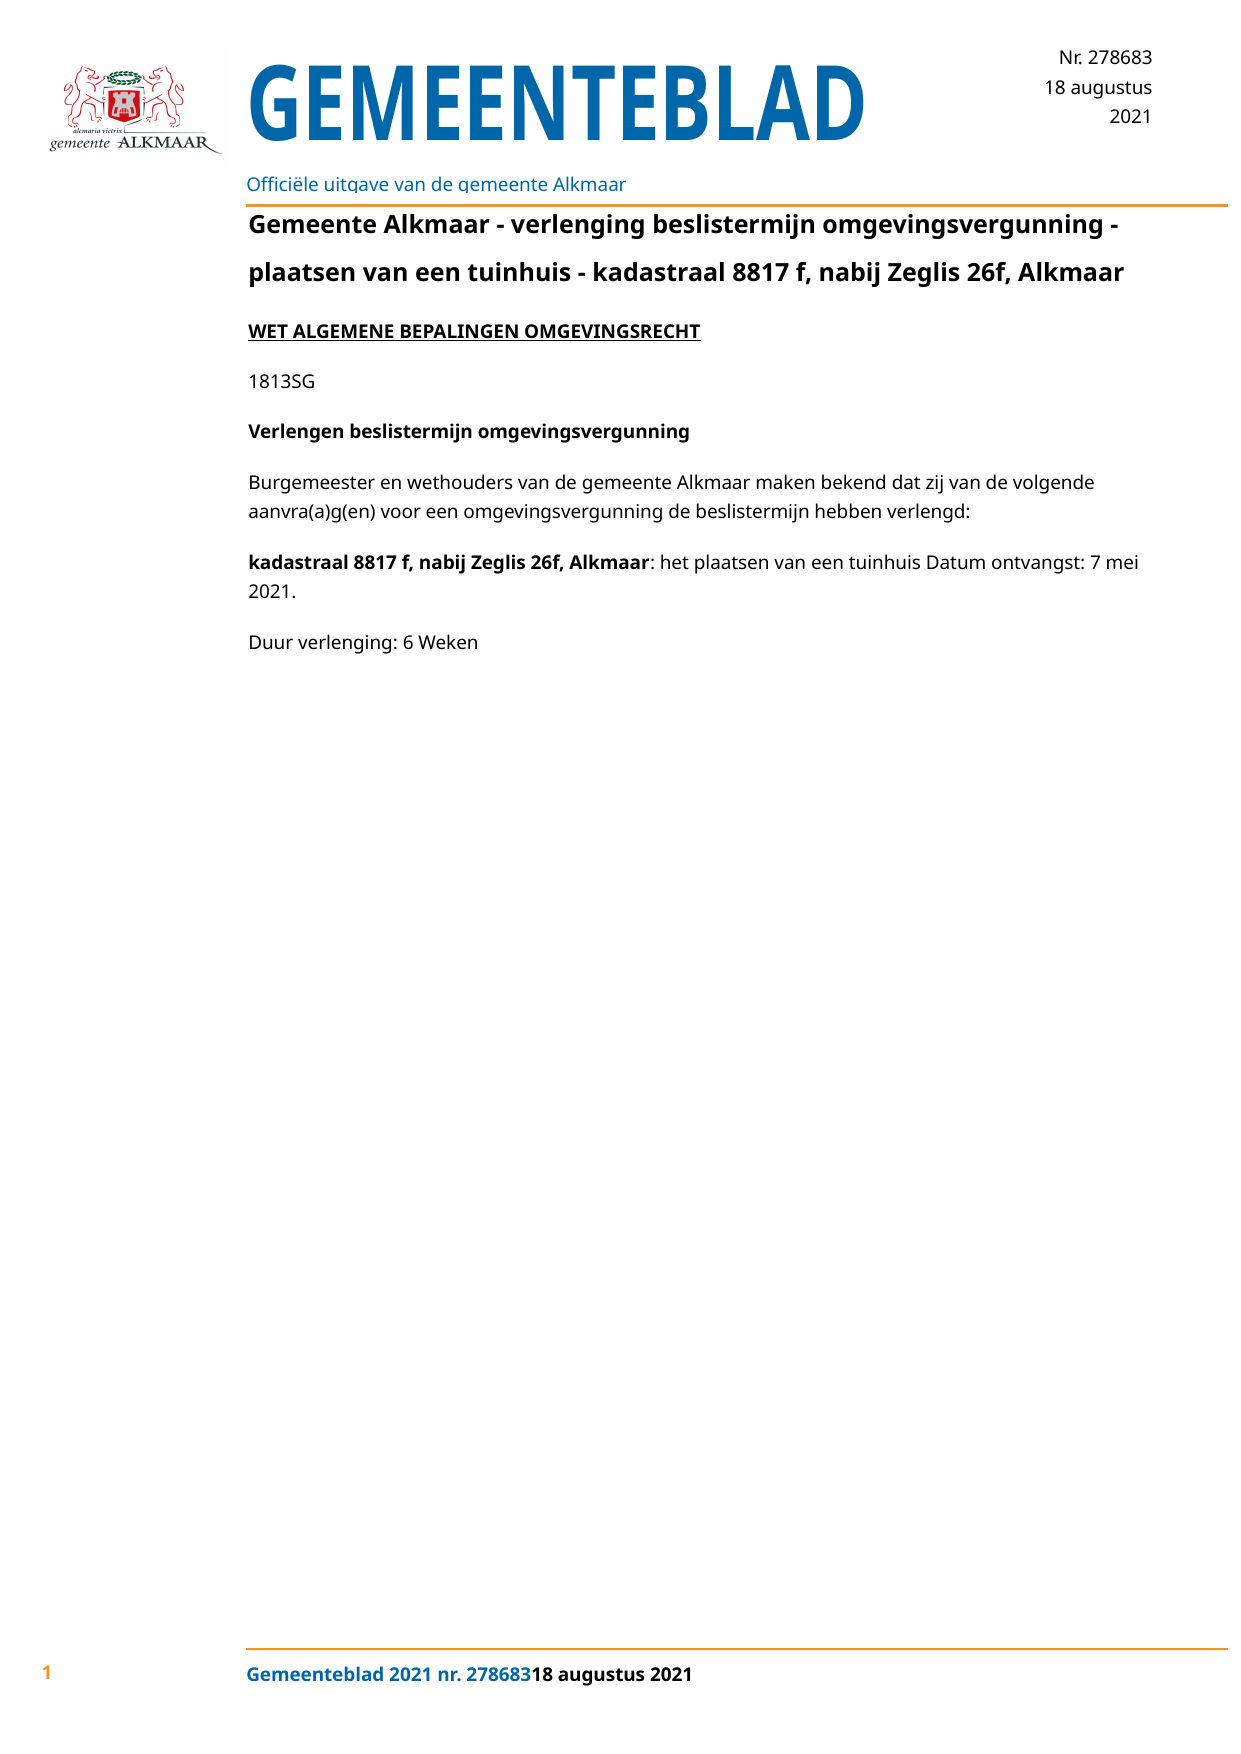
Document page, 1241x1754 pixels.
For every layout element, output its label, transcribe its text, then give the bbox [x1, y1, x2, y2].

text Duur verlenging: 6 Weken [248, 629, 1152, 655]
text Gemeente Alkmaar - verlenging beslistermijn omgevingsvergunning - plaatsen van een tuinhuis - kadastraal 8817 f, nabij Zeglis 26f, Alkmaar [248, 207, 1152, 288]
text kadastraal 8817 f, nabij Zeglis 26f, Alkmaar: het plaatsen van een tuinhuis Datum ontvangst: 7 mei 2021. [248, 549, 1152, 604]
text 1813SG [248, 368, 1152, 394]
picture [41, 47, 231, 172]
text Verlengen beslistermijn omgevingsvergunning [248, 419, 1152, 444]
text Burgemeester en wethouders van de gemeente Alkmaar maken bekend dat zij van de volgende aanvra(a)g(en) voor een omgevingsvergunning de beslistermijn hebben verlengd: [248, 469, 1152, 524]
text WET ALGEMENE BEPALINGEN OMGEVINGSRECHT [248, 318, 1152, 344]
